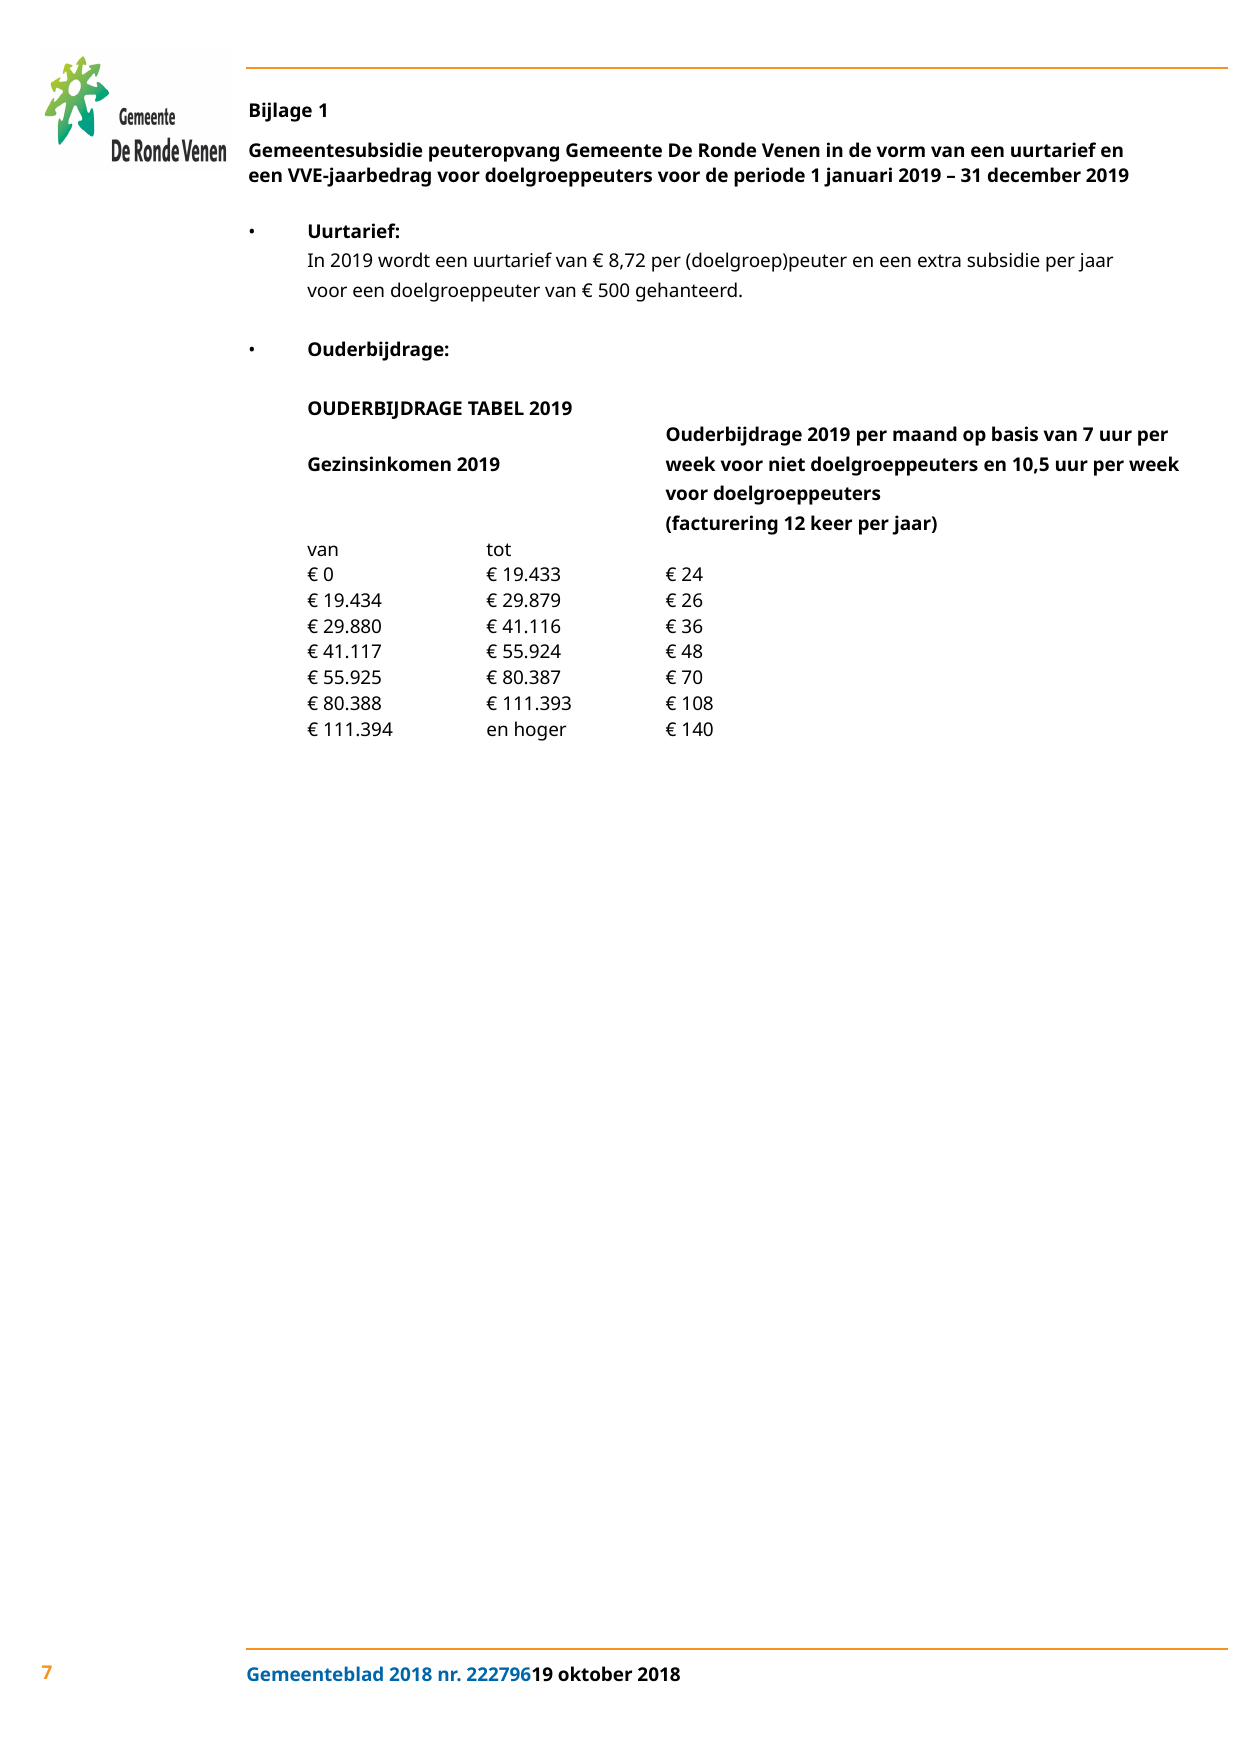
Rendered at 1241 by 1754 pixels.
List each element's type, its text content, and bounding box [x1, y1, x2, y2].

text Bijlage 1 [248, 95, 1152, 123]
table_cell € 55.925 [307, 664, 486, 690]
table_cell € 29.880 [307, 613, 486, 639]
table_cell € 19.433 [486, 561, 665, 587]
table_cell € 111.394 [307, 716, 486, 742]
table_cell € 55.924 [486, 639, 665, 664]
table_cell € 140 [665, 716, 1211, 742]
table_cell € 80.388 [307, 690, 486, 716]
list Uurtarief: [248, 218, 1152, 244]
table_cell € 48 [665, 639, 1211, 664]
table_cell Gezinsinkomen 2019 [307, 421, 665, 536]
table_cell € 26 [665, 587, 1211, 613]
table_cell € 111.393 [486, 690, 665, 716]
table_cell Ouderbijdrage 2019 per maand op basis van 7 uur per week voor niet doelgroeppeuters en 10,5 uur per week voor doelgroeppeuters (facturering 12 keer per jaar) [665, 421, 1211, 536]
table_cell € 41.116 [486, 613, 665, 639]
table_cell € 41.117 [307, 639, 486, 664]
table_cell € 24 [665, 561, 1211, 587]
list In 2019 wordt een uurtarief van € 8,72 per (doelgroep)peuter en een extra subsidie per jaar voor een doelgroeppeuter van € 500 gehanteerd. [248, 247, 1152, 303]
table_cell € 80.387 [486, 664, 665, 690]
table_cell € 70 [665, 664, 1211, 690]
table_cell € 36 [665, 613, 1211, 639]
table_cell € 0 [307, 561, 486, 587]
table_cell € 108 [665, 690, 1211, 716]
table_cell [665, 536, 1211, 561]
table_cell tot [486, 536, 665, 561]
list Ouderbijdrage: [248, 336, 1152, 362]
table_header OUDERBIJDRAGE TABEL 2019 [307, 396, 1211, 421]
table_cell € 19.434 [307, 587, 486, 613]
table_cell en hoger [486, 716, 665, 742]
picture [41, 47, 231, 172]
table_cell € 29.879 [486, 587, 665, 613]
table_cell van [307, 536, 486, 561]
text Gemeentesubsidie peuteropvang Gemeente De Ronde Venen in de vorm van een uurtarief en een VVE-jaarbedrag voor doelgroeppeuters voor de periode 1 januari 2019 – 31 december 2019 [248, 137, 1152, 188]
